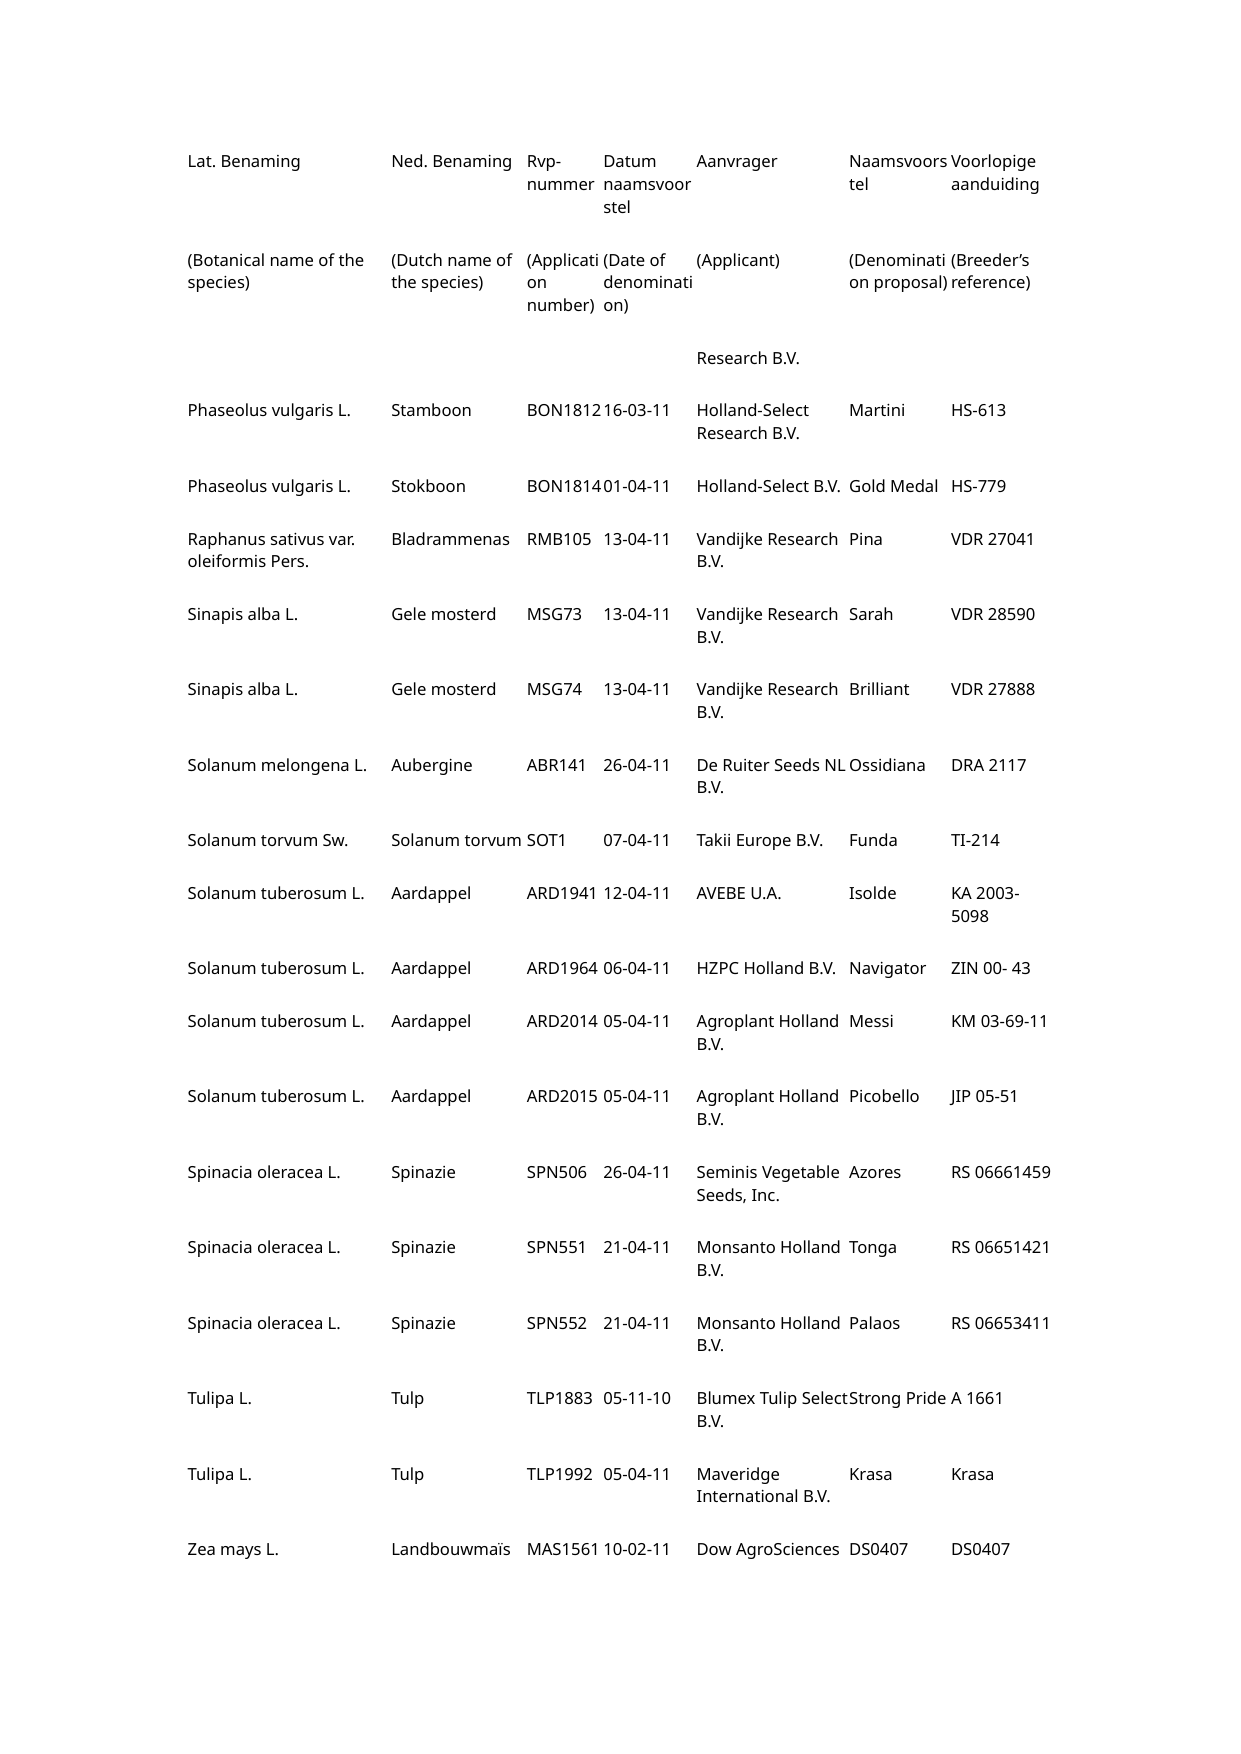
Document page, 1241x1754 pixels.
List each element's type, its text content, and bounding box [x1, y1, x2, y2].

table_cell 01-04-11 [603, 474, 696, 527]
table_cell Solanum torvum Sw. [188, 829, 391, 881]
table_cell 05-04-11 [603, 1010, 696, 1085]
table_header Naamsvoorstel [849, 150, 951, 248]
table_cell Monsanto Holland B.V. [696, 1236, 849, 1311]
table_cell Martini [849, 399, 951, 474]
table_cell BON1812 [527, 399, 603, 474]
table_cell Spinacia oleracea L. [188, 1311, 391, 1387]
table_cell Palaos [849, 1311, 951, 1387]
table_cell VDR 28590 [951, 603, 1053, 678]
table_cell Sarah [849, 603, 951, 678]
table_cell TLP1883 [527, 1387, 603, 1462]
table_cell Azores [849, 1160, 951, 1236]
table_cell Sinapis alba L. [188, 678, 391, 753]
table_cell Aardappel [391, 957, 527, 1009]
table_cell Solanum tuberosum L. [188, 1085, 391, 1160]
table_cell 26-04-11 [603, 753, 696, 829]
table_cell Spinazie [391, 1236, 527, 1311]
table_cell KM 03-69-11 [951, 1010, 1053, 1085]
table_cell 10-02-11 [603, 1538, 696, 1590]
table_cell 13-04-11 [603, 527, 696, 602]
table_cell Raphanus sativus var. oleiformis Pers. [188, 527, 391, 602]
table_cell (Breeder’s reference) [951, 248, 1053, 346]
table_cell (Applicant) [696, 248, 849, 346]
table_cell HZPC Holland B.V. [696, 957, 849, 1009]
table_cell Phaseolus vulgaris L. [188, 474, 391, 527]
table_cell 13-04-11 [603, 603, 696, 678]
table_cell Solanum tuberosum L. [188, 1010, 391, 1085]
table_cell Dow AgroSciences [696, 1538, 849, 1590]
table_cell Holland-Select B.V. [696, 474, 849, 527]
table_cell Messi [849, 1010, 951, 1085]
table_cell Gele mosterd [391, 603, 527, 678]
table_cell [951, 346, 1053, 399]
table_cell [527, 346, 603, 399]
table_cell DRA 2117 [951, 753, 1053, 829]
table_cell Research B.V. [696, 346, 849, 399]
table_cell (Botanical name of the species) [188, 248, 391, 346]
table_cell Picobello [849, 1085, 951, 1160]
table_cell 16-03-11 [603, 399, 696, 474]
table_cell MSG73 [527, 603, 603, 678]
table_cell Zea mays L. [188, 1538, 391, 1590]
table_cell Ossidiana [849, 753, 951, 829]
table_header Datum naamsvoorstel [603, 150, 696, 248]
table_cell Spinazie [391, 1160, 527, 1236]
table_cell Agroplant Holland B.V. [696, 1010, 849, 1085]
table_cell Aardappel [391, 1010, 527, 1085]
table_cell JIP 05-51 [951, 1085, 1053, 1160]
table_cell 21-04-11 [603, 1311, 696, 1387]
table_cell 13-04-11 [603, 678, 696, 753]
table_cell [188, 346, 391, 399]
table_cell Phaseolus vulgaris L. [188, 399, 391, 474]
table_cell (Denomination proposal) [849, 248, 951, 346]
table_cell Agroplant Holland B.V. [696, 1085, 849, 1160]
table_cell RMB105 [527, 527, 603, 602]
table_cell Funda [849, 829, 951, 881]
table_cell (Application number) [527, 248, 603, 346]
table_cell Isolde [849, 881, 951, 957]
table_cell Solanum torvum [391, 829, 527, 881]
table_cell Gele mosterd [391, 678, 527, 753]
table_header Voorlopige aanduiding [951, 150, 1053, 248]
table_cell Krasa [951, 1462, 1053, 1537]
table_cell Strong Pride [849, 1387, 951, 1462]
table_cell RS 06651421 [951, 1236, 1053, 1311]
table_cell ARD2014 [527, 1010, 603, 1085]
table_cell [849, 346, 951, 399]
table_cell ZIN 00- 43 [951, 957, 1053, 1009]
table_cell SPN552 [527, 1311, 603, 1387]
table_cell A 1661 [951, 1387, 1053, 1462]
table_cell ARD2015 [527, 1085, 603, 1160]
table_cell [391, 346, 527, 399]
table_cell Tulp [391, 1387, 527, 1462]
table_cell MSG74 [527, 678, 603, 753]
table_cell HS-779 [951, 474, 1053, 527]
table_cell ABR141 [527, 753, 603, 829]
table_header Lat. Benaming [188, 150, 391, 248]
table_cell AVEBE U.A. [696, 881, 849, 957]
table_cell Tulipa L. [188, 1462, 391, 1537]
table_cell 05-04-11 [603, 1085, 696, 1160]
table_cell Solanum tuberosum L. [188, 957, 391, 1009]
table_cell 05-11-10 [603, 1387, 696, 1462]
table_cell SOT1 [527, 829, 603, 881]
table_cell (Dutch name of the species) [391, 248, 527, 346]
table_cell SPN506 [527, 1160, 603, 1236]
table_cell Krasa [849, 1462, 951, 1537]
table_cell Brilliant [849, 678, 951, 753]
table_cell ARD1941 [527, 881, 603, 957]
table_cell 07-04-11 [603, 829, 696, 881]
table_cell RS 06661459 [951, 1160, 1053, 1236]
table_cell Blumex Tulip Select B.V. [696, 1387, 849, 1462]
table_cell Seminis Vegetable Seeds, Inc. [696, 1160, 849, 1236]
table_cell Vandijke Research B.V. [696, 527, 849, 602]
table_header Aanvrager [696, 150, 849, 248]
table_cell Tulipa L. [188, 1387, 391, 1462]
table_cell 05-04-11 [603, 1462, 696, 1537]
table_cell Monsanto Holland B.V. [696, 1311, 849, 1387]
table_cell Navigator [849, 957, 951, 1009]
table_cell BON1814 [527, 474, 603, 527]
table_cell HS-613 [951, 399, 1053, 474]
table_cell Spinazie [391, 1311, 527, 1387]
table_cell Gold Medal [849, 474, 951, 527]
table_cell DS0407 [951, 1538, 1053, 1590]
table_cell Vandijke Research B.V. [696, 678, 849, 753]
table_cell Takii Europe B.V. [696, 829, 849, 881]
table_cell 06-04-11 [603, 957, 696, 1009]
table_cell Bladrammenas [391, 527, 527, 602]
table_cell Tonga [849, 1236, 951, 1311]
table_cell 21-04-11 [603, 1236, 696, 1311]
table_cell Stamboon [391, 399, 527, 474]
table_cell Holland-Select Research B.V. [696, 399, 849, 474]
table_header Ned. Benaming [391, 150, 527, 248]
table_cell 12-04-11 [603, 881, 696, 957]
table_cell Aubergine [391, 753, 527, 829]
table_cell RS 06653411 [951, 1311, 1053, 1387]
table_header Rvp-nummer [527, 150, 603, 248]
table_cell KA 2003-5098 [951, 881, 1053, 957]
table_cell Vandijke Research B.V. [696, 603, 849, 678]
table_cell VDR 27888 [951, 678, 1053, 753]
table_cell Aardappel [391, 881, 527, 957]
table_cell VDR 27041 [951, 527, 1053, 602]
table_cell DS0407 [849, 1538, 951, 1590]
table_cell Spinacia oleracea L. [188, 1236, 391, 1311]
table_cell 26-04-11 [603, 1160, 696, 1236]
table_cell (Date of denomination) [603, 248, 696, 346]
table_cell Stokboon [391, 474, 527, 527]
table_cell De Ruiter Seeds NL B.V. [696, 753, 849, 829]
table_cell Maveridge International B.V. [696, 1462, 849, 1537]
table_cell [603, 346, 696, 399]
table_cell TI-214 [951, 829, 1053, 881]
table_cell MAS1561 [527, 1538, 603, 1590]
table_cell ARD1964 [527, 957, 603, 1009]
table_cell Aardappel [391, 1085, 527, 1160]
table_cell Tulp [391, 1462, 527, 1537]
table_cell Spinacia oleracea L. [188, 1160, 391, 1236]
table_cell Solanum tuberosum L. [188, 881, 391, 957]
table_cell SPN551 [527, 1236, 603, 1311]
table_cell Pina [849, 527, 951, 602]
table_cell Landbouwmaïs [391, 1538, 527, 1590]
table_cell TLP1992 [527, 1462, 603, 1537]
table_cell Sinapis alba L. [188, 603, 391, 678]
table_cell Solanum melongena L. [188, 753, 391, 829]
